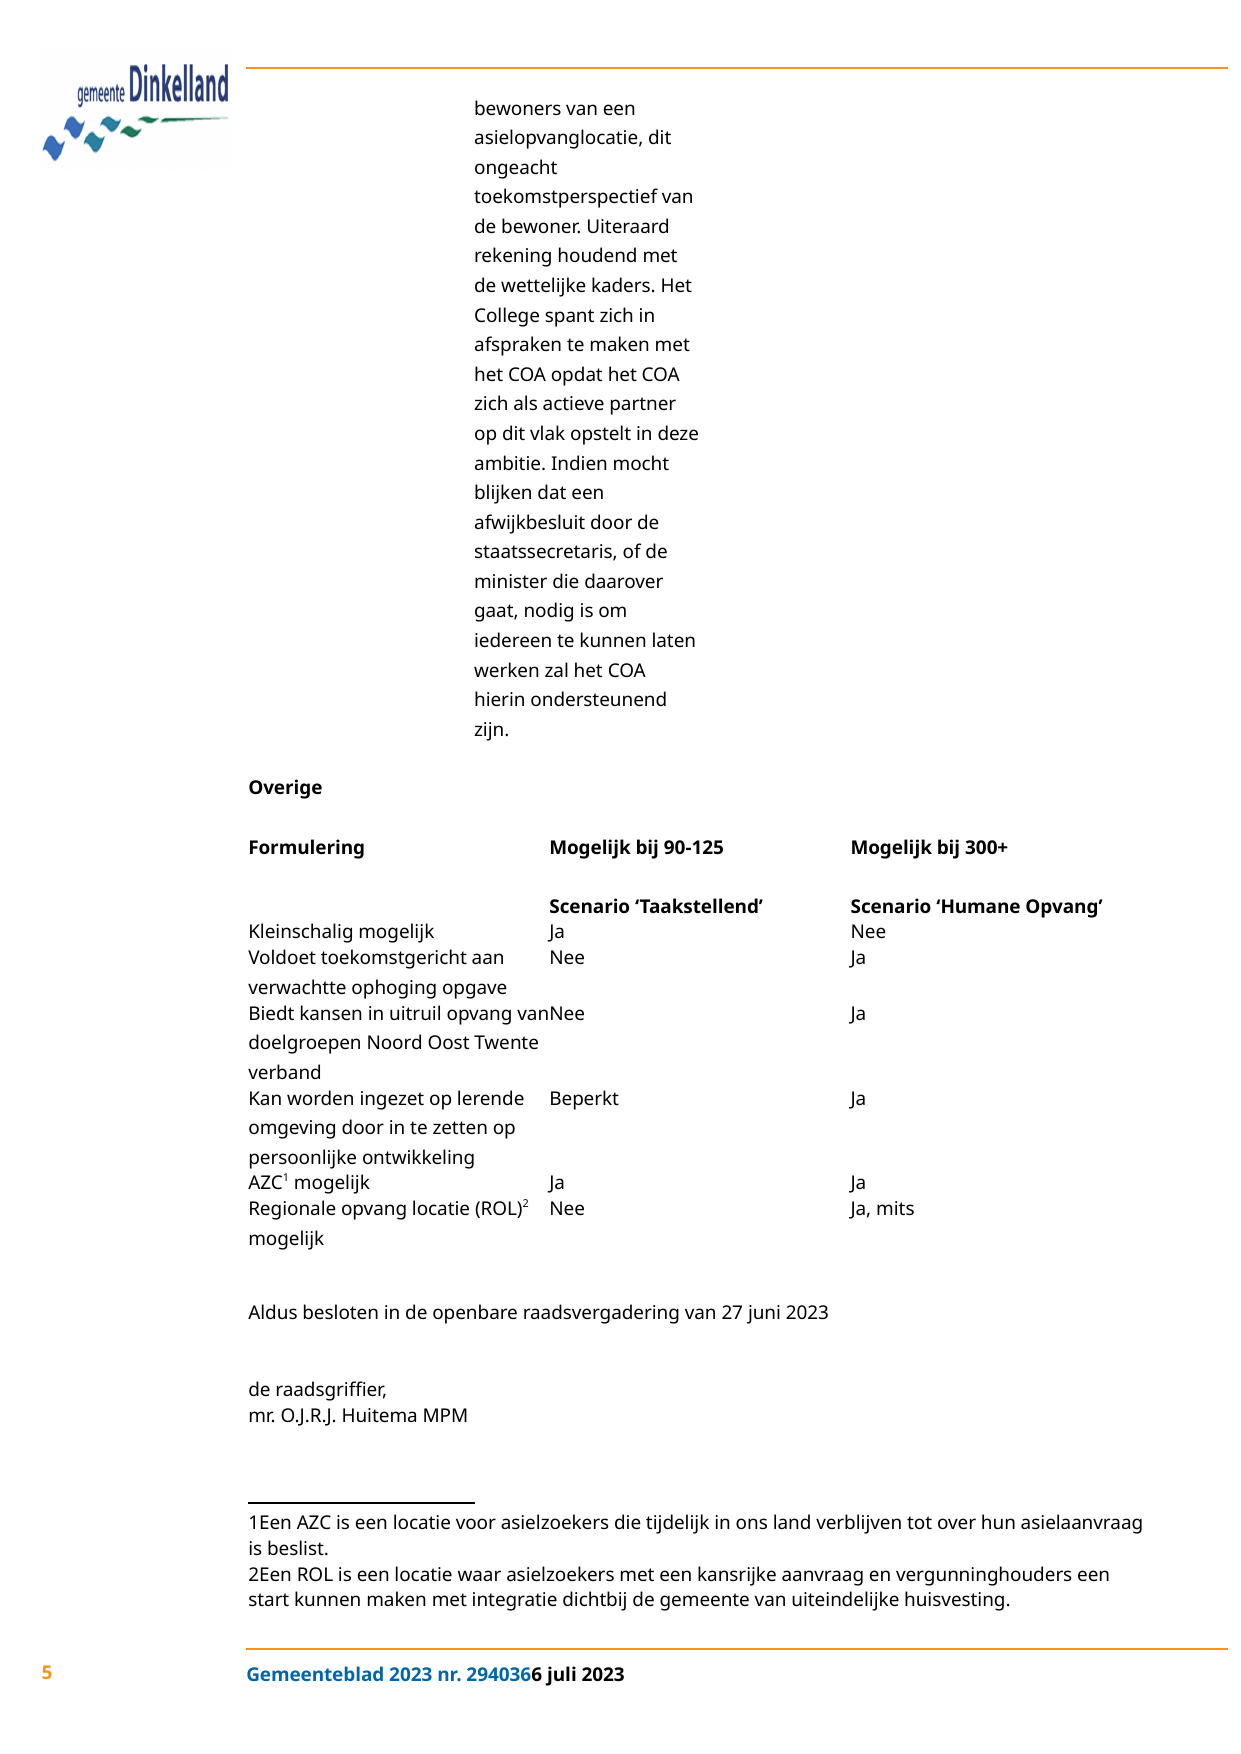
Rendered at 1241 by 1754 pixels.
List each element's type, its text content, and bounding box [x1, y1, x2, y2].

text Aldus besloten in de openbare raadsvergadering van 27 juni 2023 [248, 1299, 1152, 1325]
table_cell Nee [549, 945, 850, 1000]
table_cell Voldoet toekomstgericht aan verwachtte ophoging opgave [248, 945, 549, 1000]
table_cell Ja [850, 1170, 1152, 1195]
table_cell Nee [850, 919, 1152, 944]
table_cell Regionale opvang locatie (ROL) mogelijk [248, 1195, 549, 1251]
table_cell Nee [549, 1195, 850, 1251]
table_cell Biedt kansen in uitruil opvang van doelgroepen Noord Oost Twente verband [248, 1000, 549, 1085]
table_cell Nee [549, 1000, 850, 1085]
table_cell Kleinschalig mogelijk [248, 919, 549, 944]
table_cell AZC mogelijk [248, 1170, 549, 1195]
table_cell [700, 95, 926, 742]
table_cell Ja [850, 945, 1152, 1000]
table_cell Ja [850, 1000, 1152, 1085]
table_cell bewoners van een asielopvanglocatie, dit ongeacht toekomstperspectief van de bewoner. Uiteraard rekening houdend met de wettelijke kaders. Het College spant zich in afspraken te maken met het COA opdat het COA zich als actieve partner op dit vlak opstelt in deze ambitie. Indien mocht blijken dat een afwijkbesluit door de staatssecretaris, of de minister die daarover gaat, nodig is om iedereen te kunnen laten werken zal het COA hierin ondersteunend zijn. [474, 95, 700, 742]
table_cell Ja [549, 919, 850, 944]
table_header Mogelijk bij 90-125 Scenario ‘Taakstellend’ [549, 834, 850, 919]
table_header Mogelijk bij 300+ Scenario ‘Humane Opvang’ [850, 834, 1152, 919]
text Overige [248, 774, 1152, 800]
table_cell Kan worden ingezet op lerende omgeving door in te zetten op persoonlijke ontwikkeling [248, 1085, 549, 1169]
picture [41, 47, 231, 172]
table_cell Ja [850, 1085, 1152, 1169]
table_header Formulering [248, 834, 549, 919]
text de raadsgriffier, [248, 1377, 1152, 1402]
table_cell Ja, mits [850, 1195, 1152, 1251]
text mr. O.J.R.J. Huitema MPM [248, 1402, 1152, 1428]
table_cell [926, 95, 1152, 742]
table_cell Beperkt [549, 1085, 850, 1169]
table_cell Ja [549, 1170, 850, 1195]
table_cell [248, 95, 474, 742]
